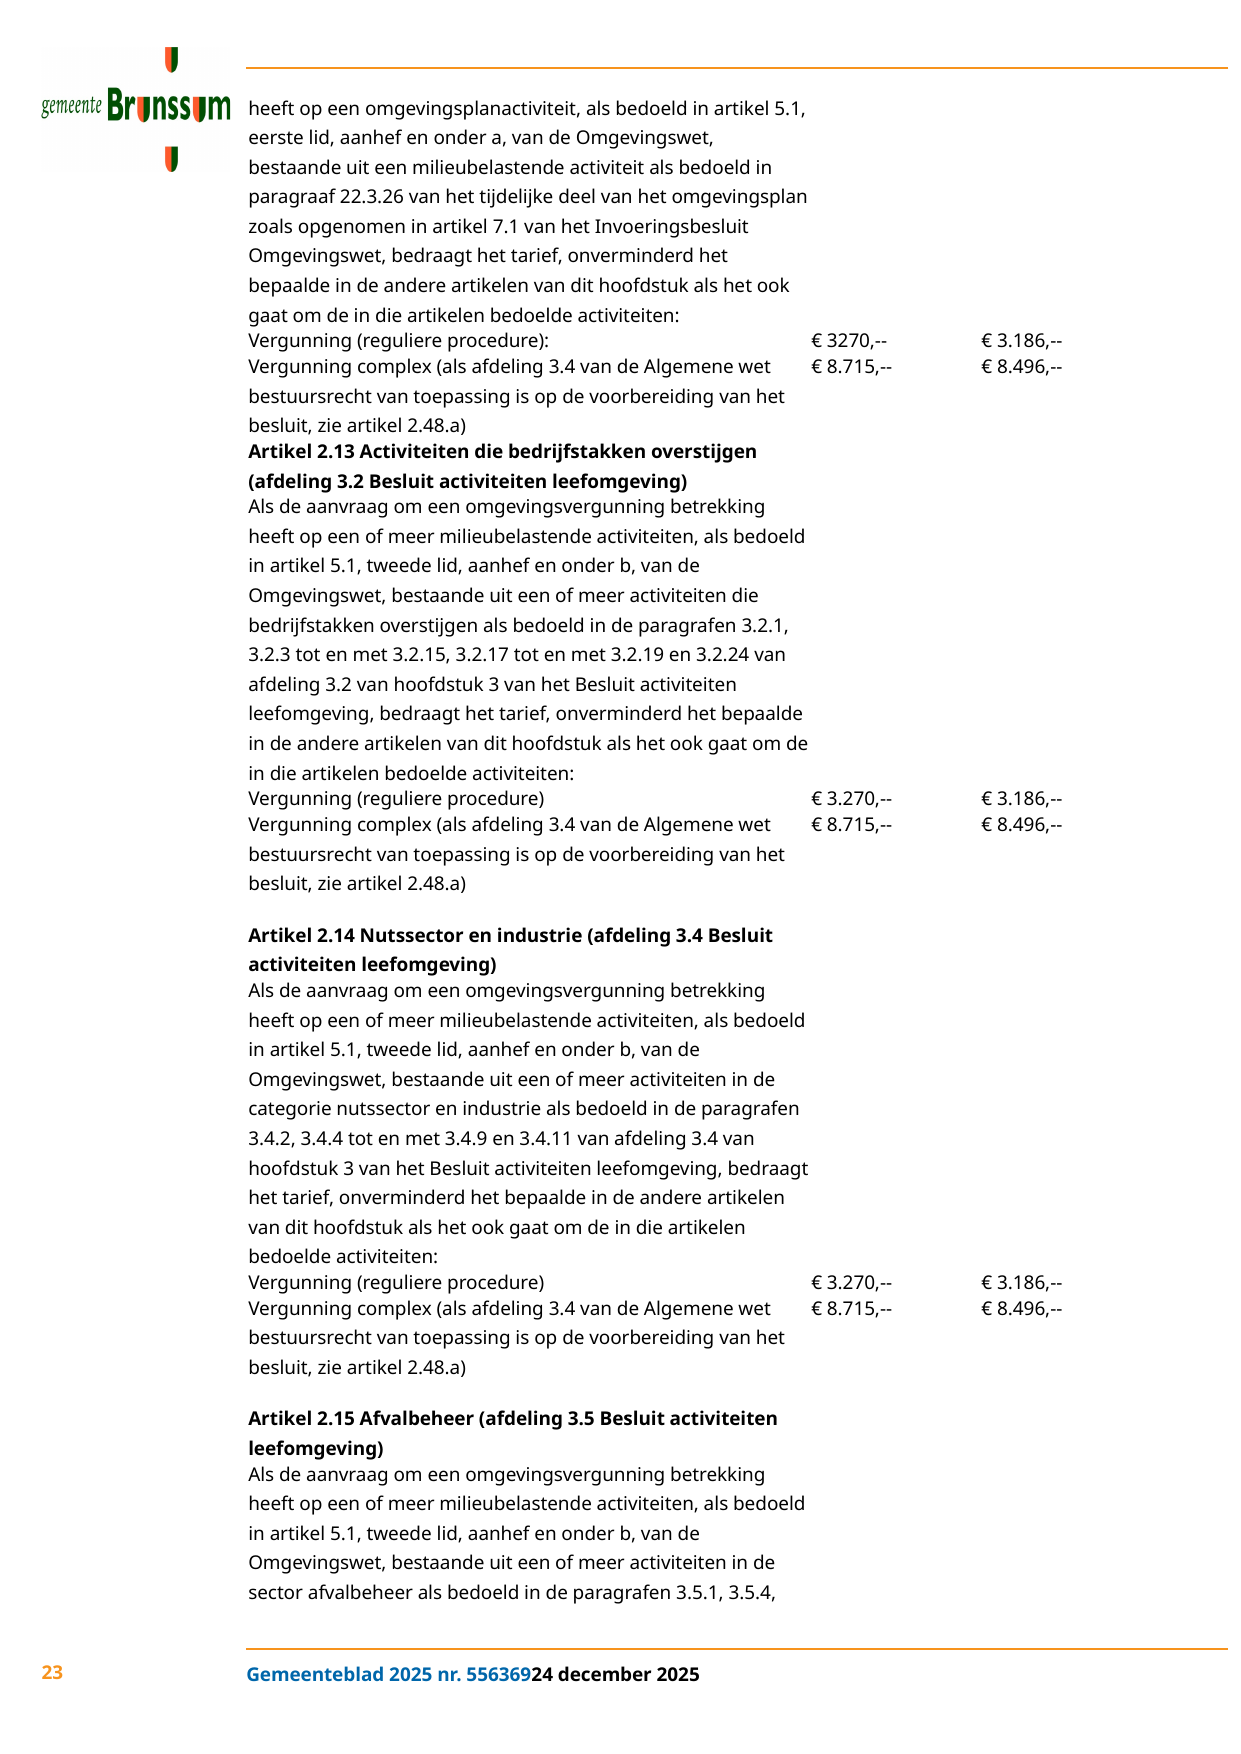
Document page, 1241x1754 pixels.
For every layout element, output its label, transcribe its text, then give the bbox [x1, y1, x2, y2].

table_cell € 8.496,-- [981, 353, 1152, 438]
table_cell [811, 1380, 981, 1406]
table_cell Artikel 2.14 Nutssector en industrie (afdeling 3.4 Besluit activiteiten leefomgeving) [248, 922, 811, 977]
table_cell € 8.715,-- [811, 1295, 981, 1380]
table_cell [811, 896, 981, 922]
table_cell [981, 1406, 1152, 1461]
table_cell Vergunning (reguliere procedure): [248, 328, 811, 353]
table_cell Vergunning complex (als afdeling 3.4 van de Algemene wet bestuursrecht van toepassing is op de voorbereiding van het besluit, zie artikel 2.48.a) [248, 1295, 811, 1380]
table_cell € 8.496,-- [981, 811, 1152, 896]
table_cell [811, 977, 981, 1269]
picture [41, 47, 231, 172]
table_cell € 3.270,-- [811, 1269, 981, 1295]
table_cell € 3.186,-- [981, 328, 1152, 353]
table_cell [981, 438, 1152, 493]
table_cell Als de aanvraag om een omgevingsvergunning betrekking heeft op een of meer milieubelastende activiteiten, als bedoeld in artikel 5.1, tweede lid, aanhef en onder b, van de Omgevingswet, bestaande uit een of meer activiteiten in de categorie nutssector en industrie als bedoeld in de paragrafen 3.4.2, 3.4.4 tot en met 3.4.9 en 3.4.11 van afdeling 3.4 van hoofdstuk 3 van het Besluit activiteiten leefomgeving, bedraagt het tarief, onverminderd het bepaalde in de andere artikelen van dit hoofdstuk als het ook gaat om de in die artikelen bedoelde activiteiten: [248, 977, 811, 1269]
table_cell € 8.715,-- [811, 811, 981, 896]
table_cell [981, 95, 1152, 328]
table_cell [981, 922, 1152, 977]
table_cell [811, 494, 981, 786]
table_cell heeft op een omgevingsplanactiviteit, als bedoeld in artikel 5.1, eerste lid, aanhef en onder a, van de Omgevingswet, bestaande uit een milieubelastende activiteit als bedoeld in paragraaf 22.3.26 van het tijdelijke deel van het omgevingsplan zoals opgenomen in artikel 7.1 van het Invoeringsbesluit Omgevingswet, bedraagt het tarief, onverminderd het bepaalde in de andere artikelen van dit hoofdstuk als het ook gaat om de in die artikelen bedoelde activiteiten: [248, 95, 811, 328]
table_cell € 3.270,-- [811, 786, 981, 811]
table_cell Vergunning complex (als afdeling 3.4 van de Algemene wet bestuursrecht van toepassing is op de voorbereiding van het besluit, zie artikel 2.48.a) [248, 353, 811, 438]
table_cell Als de aanvraag om een omgevingsvergunning betrekking heeft op een of meer milieubelastende activiteiten, als bedoeld in artikel 5.1, tweede lid, aanhef en onder b, van de Omgevingswet, bestaande uit een of meer activiteiten die bedrijfstakken overstijgen als bedoeld in de paragrafen 3.2.1, 3.2.3 tot en met 3.2.15, 3.2.17 tot en met 3.2.19 en 3.2.24 van afdeling 3.2 van hoofdstuk 3 van het Besluit activiteiten leefomgeving, bedraagt het tarief, onverminderd het bepaalde in de andere artikelen van dit hoofdstuk als het ook gaat om de in die artikelen bedoelde activiteiten: [248, 494, 811, 786]
table_cell [981, 977, 1152, 1269]
table_cell [811, 438, 981, 493]
table_cell [248, 896, 811, 922]
table_cell Vergunning (reguliere procedure) [248, 1269, 811, 1295]
table_cell [981, 494, 1152, 786]
table_cell [811, 1406, 981, 1461]
table_cell € 3.186,-- [981, 786, 1152, 811]
table_cell Artikel 2.13 Activiteiten die bedrijfstakken overstijgen (afdeling 3.2 Besluit activiteiten leefomgeving) [248, 438, 811, 493]
table_cell € 8.715,-- [811, 353, 981, 438]
table_cell Als de aanvraag om een omgevingsvergunning betrekking heeft op een of meer milieubelastende activiteiten, als bedoeld in artikel 5.1, tweede lid, aanhef en onder b, van de Omgevingswet, bestaande uit een of meer activiteiten in de sector afvalbeheer als bedoeld in de paragrafen 3.5.1, 3.5.4, [248, 1461, 811, 1605]
table_cell [981, 1461, 1152, 1605]
table_cell [248, 1380, 811, 1406]
table_cell [981, 896, 1152, 922]
table_cell € 3.186,-- [981, 1269, 1152, 1295]
table_cell Vergunning complex (als afdeling 3.4 van de Algemene wet bestuursrecht van toepassing is op de voorbereiding van het besluit, zie artikel 2.48.a) [248, 811, 811, 896]
table_cell [811, 922, 981, 977]
table_cell Vergunning (reguliere procedure) [248, 786, 811, 811]
table_cell € 3270,-- [811, 328, 981, 353]
table_cell [981, 1380, 1152, 1406]
table_cell € 8.496,-- [981, 1295, 1152, 1380]
table_cell [811, 1461, 981, 1605]
table_cell [811, 95, 981, 328]
table_cell Artikel 2.15 Afvalbeheer (afdeling 3.5 Besluit activiteiten leefomgeving) [248, 1406, 811, 1461]
